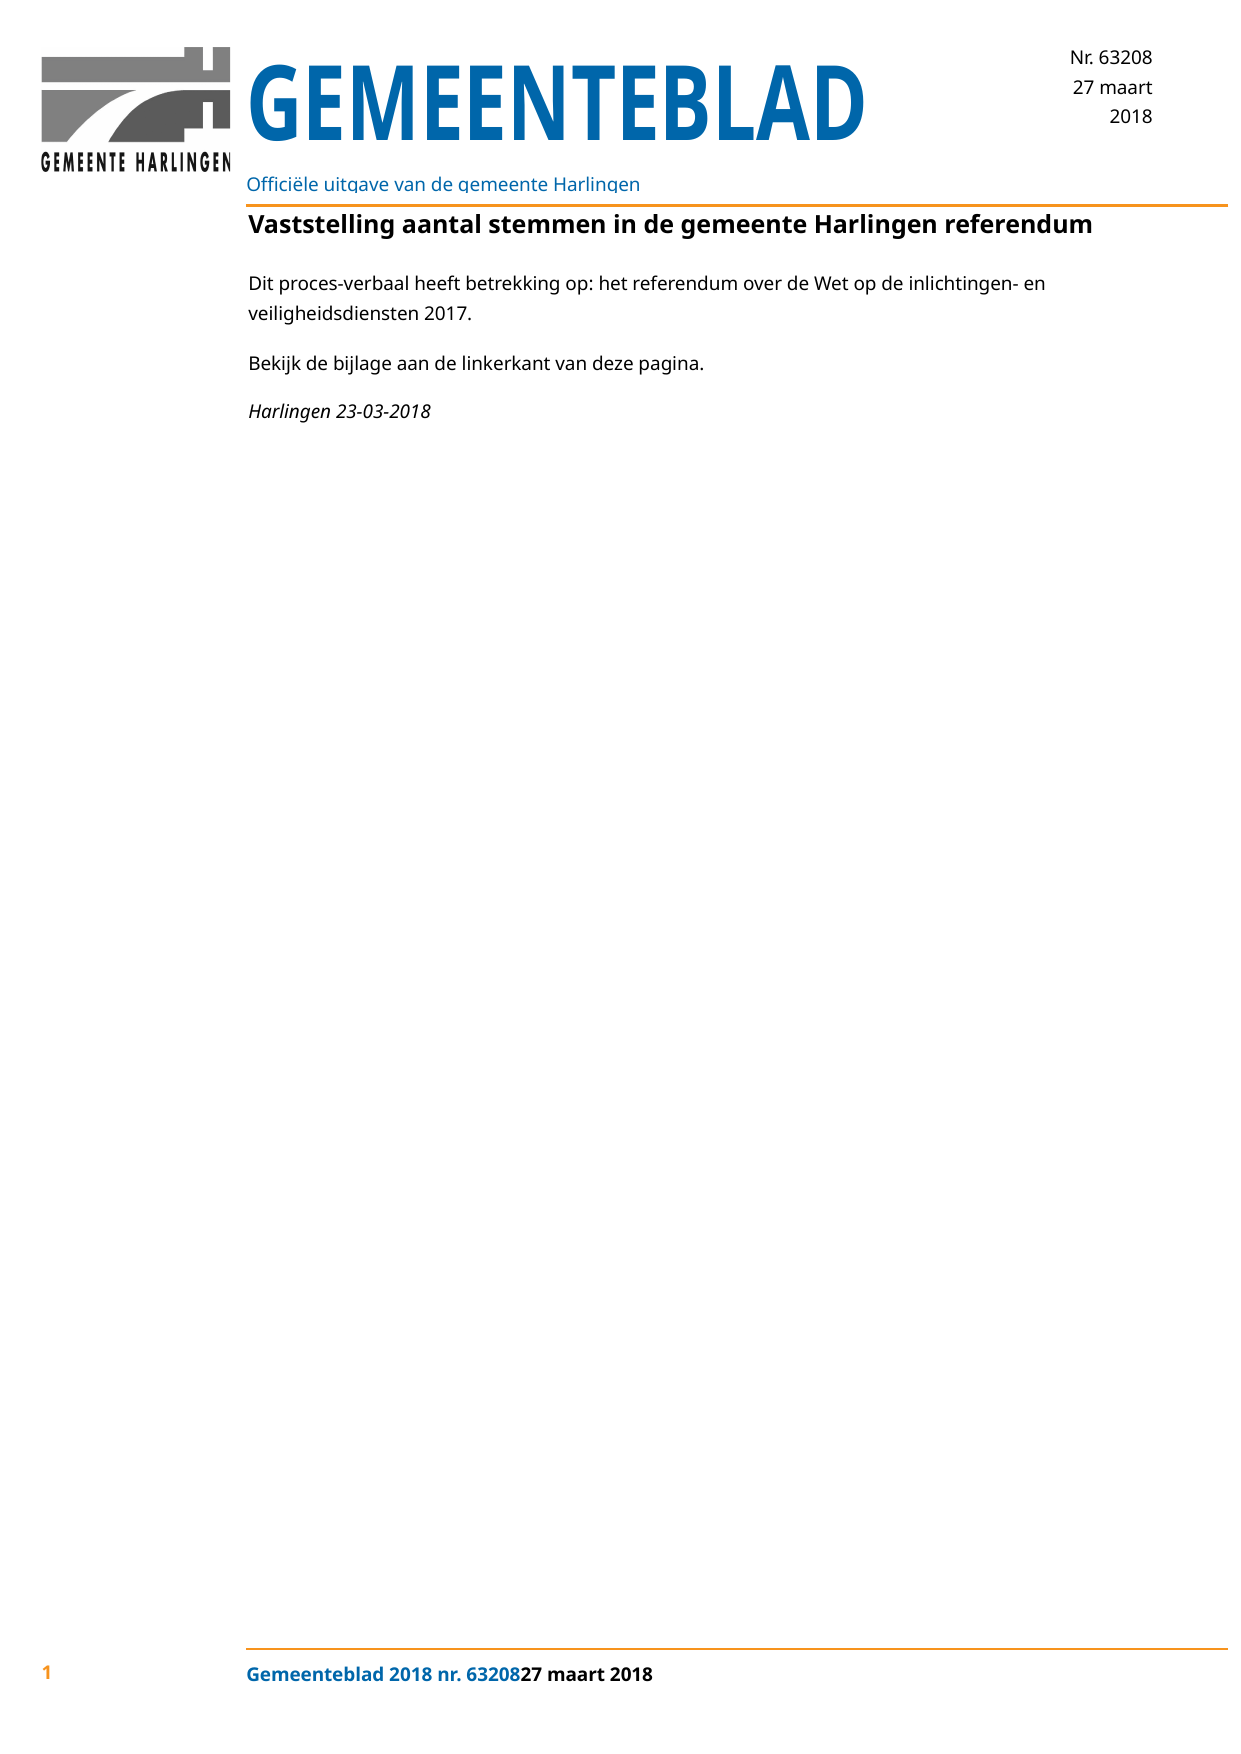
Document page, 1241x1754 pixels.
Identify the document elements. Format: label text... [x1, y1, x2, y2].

text Dit proces-verbaal heeft betrekking op: het referendum over de Wet op de inlichtingen- en veiligheidsdiensten 2017. [248, 270, 1152, 326]
text Vaststelling aantal stemmen in de gemeente Harlingen referendum [248, 207, 1152, 241]
picture [41, 47, 231, 172]
text Bekijk de bijlage aan de linkerkant van deze pagina. [248, 350, 1152, 376]
text Harlingen 23-03-2018 [248, 398, 1152, 424]
